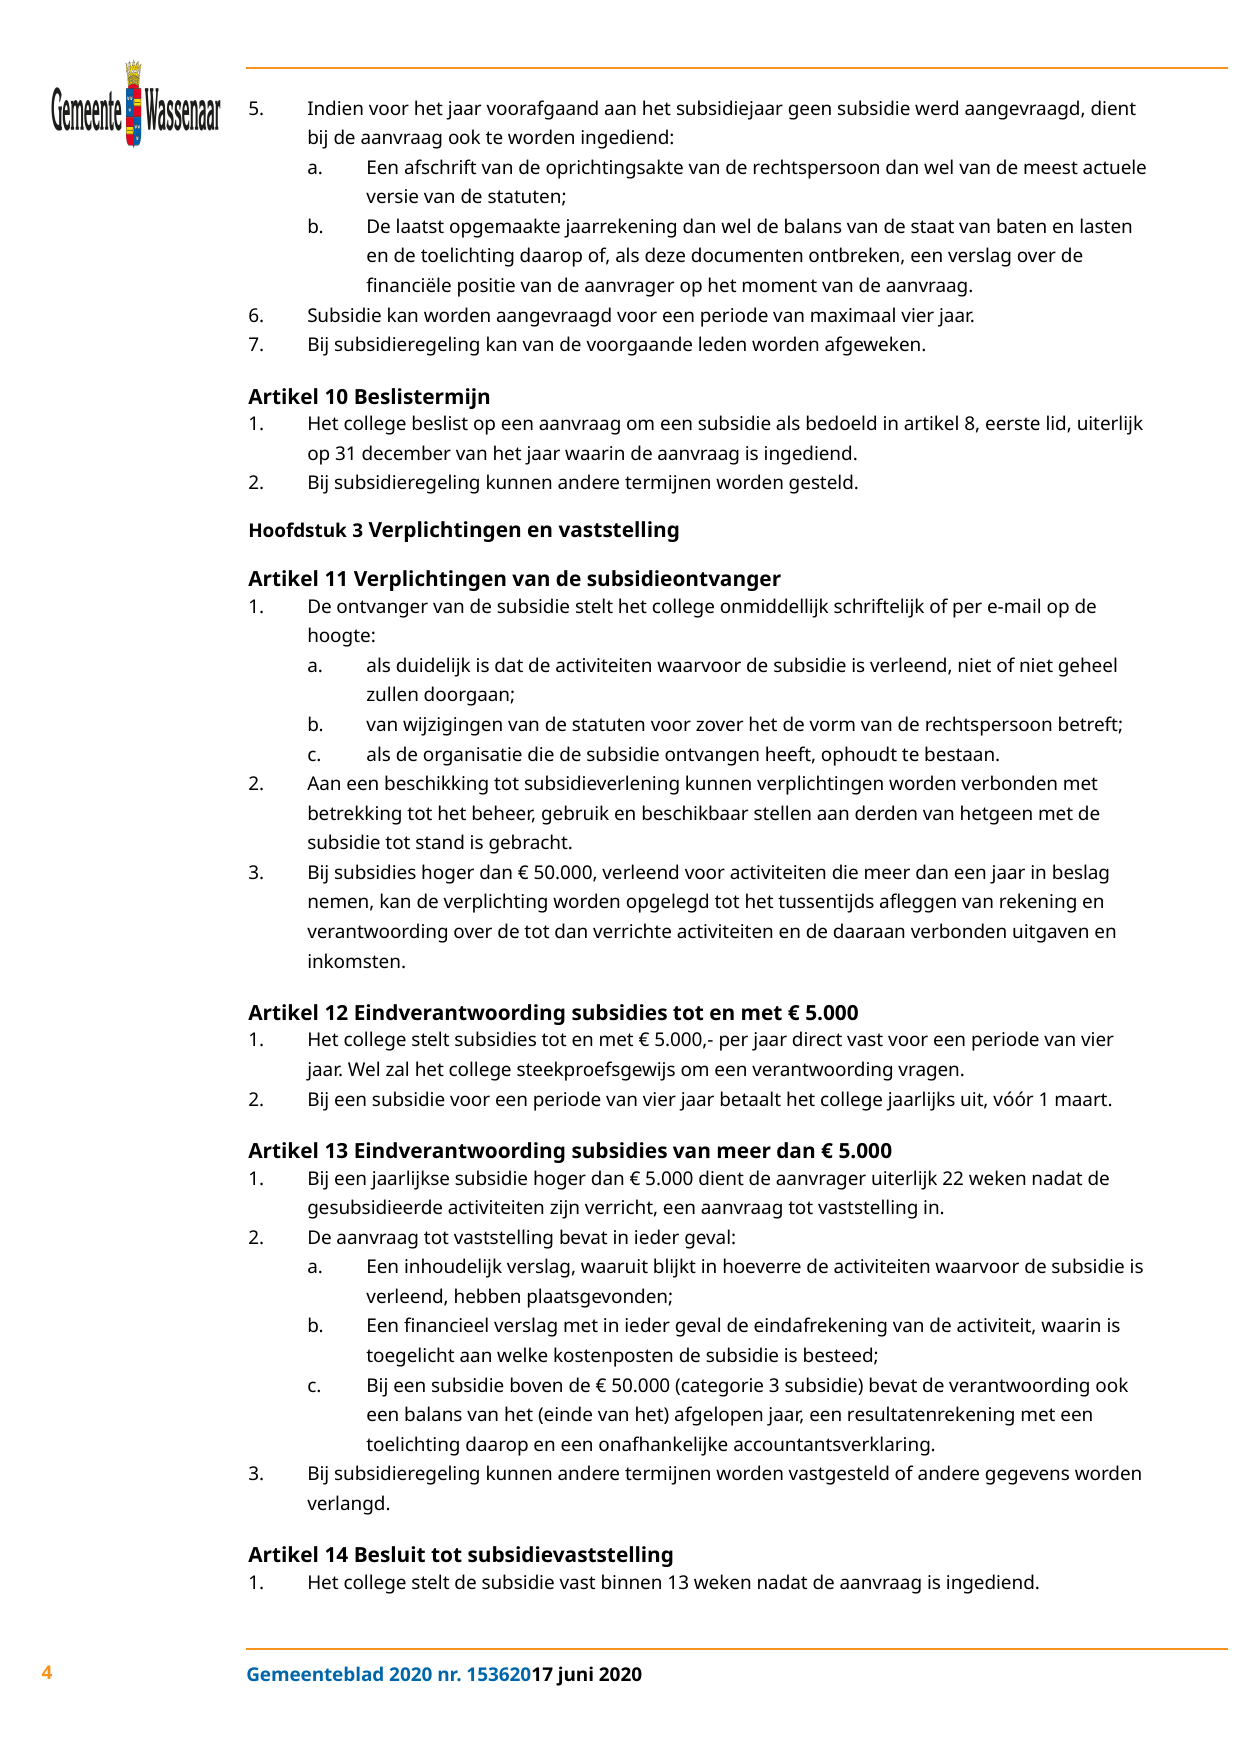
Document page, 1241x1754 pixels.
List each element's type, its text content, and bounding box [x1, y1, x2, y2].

list Bij subsidies hoger dan € 50.000, verleend voor activiteiten die meer dan een jaar in beslag nemen, kan de verplichting worden opgelegd tot het tussentijds afleggen van rekening en verantwoording over de tot dan verrichte activiteiten en de daaraan verbonden uitgaven en inkomsten. [248, 859, 1152, 973]
list Bij subsidieregeling kunnen andere termijnen worden gesteld. [248, 469, 1152, 495]
list van wijzigingen van de statuten voor zover het de vorm van de rechtspersoon betreft; [307, 711, 1152, 737]
list Indien voor het jaar voorafgaand aan het subsidiejaar geen subsidie werd aangevraagd, dient bij de aanvraag ook te worden ingediend: [248, 95, 1152, 150]
text Artikel 10 Beslistermijn [248, 382, 1152, 410]
list Het college stelt subsidies tot en met € 5.000,- per jaar direct vast voor een periode van vier jaar. Wel zal het college steekproefsgewijs om een verantwoording vragen. [248, 1027, 1152, 1082]
picture [41, 47, 231, 172]
text Hoofdstuk 3 Verplichtingen en vaststelling [248, 515, 1152, 543]
text Artikel 11 Verplichtingen van de subsidieontvanger [248, 564, 1152, 593]
list Bij een jaarlijkse subsidie hoger dan € 5.000 dient de aanvrager uiterlijk 22 weken nadat de gesubsidieerde activiteiten zijn verricht, een aanvraag tot vaststelling in. [248, 1165, 1152, 1220]
list Subsidie kan worden aangevraagd voor een periode van maximaal vier jaar. [248, 302, 1152, 328]
list Een afschrift van de oprichtingsakte van de rechtspersoon dan wel van de meest actuele versie van de statuten; [307, 154, 1152, 209]
list De aanvraag tot vaststelling bevat in ieder geval: [248, 1224, 1152, 1249]
list Het college stelt de subsidie vast binnen 13 weken nadat de aanvraag is ingediend. [248, 1569, 1152, 1595]
list Bij een subsidie voor een periode van vier jaar betaalt het college jaarlijks uit, vóór 1 maart. [248, 1086, 1152, 1112]
list Aan een beschikking tot subsidieverlening kunnen verplichtingen worden verbonden met betrekking tot het beheer, gebruik en beschikbaar stellen aan derden van hetgeen met de subsidie tot stand is gebracht. [248, 770, 1152, 855]
text Artikel 12 Eindverantwoording subsidies tot en met € 5.000 [248, 998, 1152, 1027]
list Bij subsidieregeling kunnen andere termijnen worden vastgesteld of andere gegevens worden verlangd. [248, 1461, 1152, 1516]
list Een inhoudelijk verslag, waaruit blijkt in hoeverre de activiteiten waarvoor de subsidie is verleend, hebben plaatsgevonden; [307, 1253, 1152, 1309]
list De laatst opgemaakte jaarrekening dan wel de balans van de staat van baten en lasten en de toelichting daarop of, als deze documenten ontbreken, een verslag over de financiële positie van de aanvrager op het moment van de aanvraag. [307, 213, 1152, 298]
list De ontvanger van de subsidie stelt het college onmiddellijk schriftelijk of per e-mail op de hoogte: [248, 593, 1152, 648]
list Bij een subsidie boven de € 50.000 (categorie 3 subsidie) bevat de verantwoording ook een balans van het (einde van het) afgelopen jaar, een resultatenrekening met een toelichting daarop en een onafhankelijke accountantsverklaring. [307, 1372, 1152, 1457]
list als de organisatie die de subsidie ontvangen heeft, ophoudt te bestaan. [307, 741, 1152, 766]
text Artikel 14 Besluit tot subsidievaststelling [248, 1541, 1152, 1569]
list Bij subsidieregeling kan van de voorgaande leden worden afgeweken. [248, 331, 1152, 357]
text Artikel 13 Eindverantwoording subsidies van meer dan € 5.000 [248, 1136, 1152, 1165]
list Het college beslist op een aanvraag om een subsidie als bedoeld in artikel 8, eerste lid, uiterlijk op 31 december van het jaar waarin de aanvraag is ingediend. [248, 410, 1152, 466]
list Een financieel verslag met in ieder geval de eindafrekening van de activiteit, waarin is toegelicht aan welke kostenposten de subsidie is besteed; [307, 1313, 1152, 1368]
list als duidelijk is dat de activiteiten waarvoor de subsidie is verleend, niet of niet geheel zullen doorgaan; [307, 652, 1152, 707]
